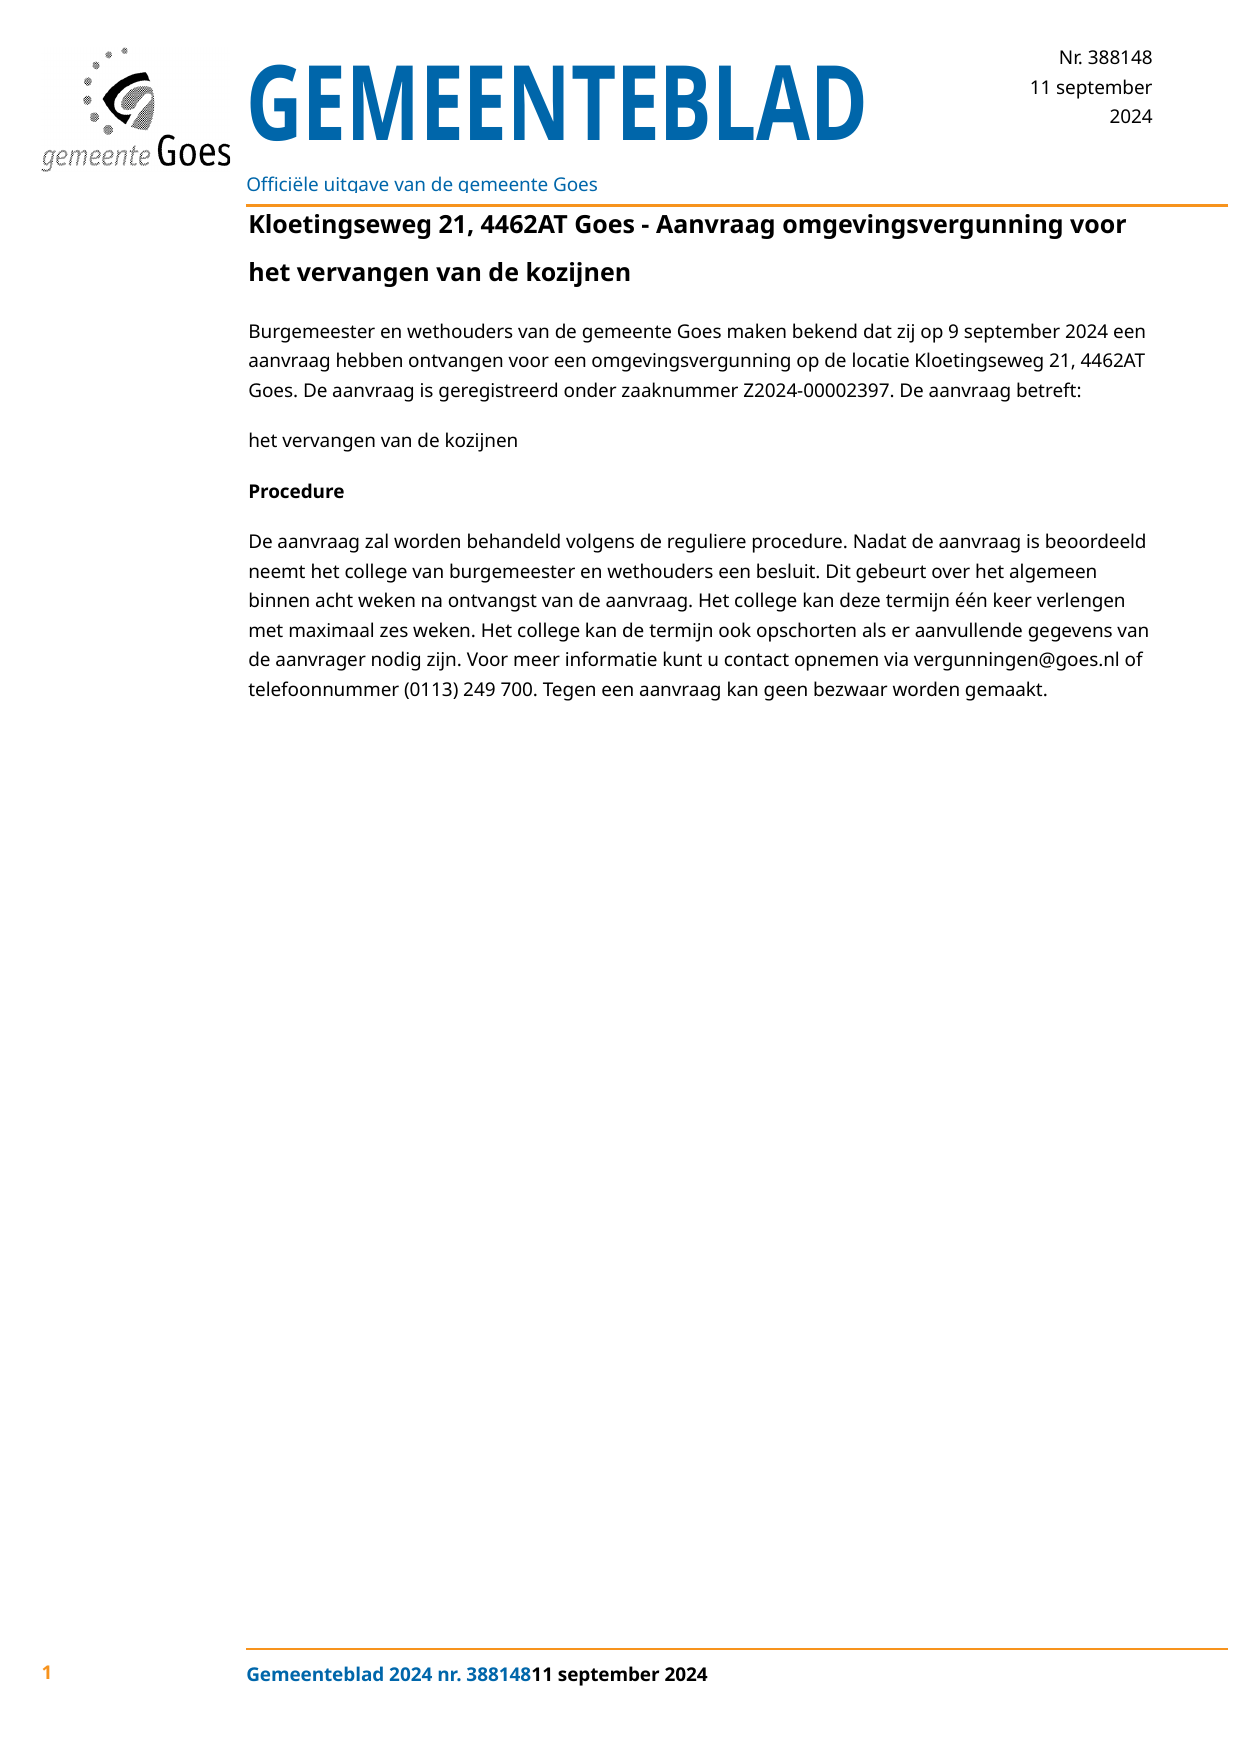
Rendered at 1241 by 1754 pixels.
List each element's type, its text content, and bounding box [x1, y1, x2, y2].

text Procedure [248, 478, 1152, 504]
text De aanvraag zal worden behandeld volgens de reguliere procedure. Nadat de aanvraag is beoordeeld neemt het college van burgemeester en wethouders een besluit. Dit gebeurt over het algemeen binnen acht weken na ontvangst van de aanvraag. Het college kan deze termijn één keer verlengen met maximaal zes weken. Het college kan de termijn ook opschorten als er aanvullende gegevens van de aanvrager nodig zijn. Voor meer informatie kunt u contact opnemen via vergunningen@goes.nl of telefoonnummer (0113) 249 700. Tegen een aanvraag kan geen bezwaar worden gemaakt. [248, 528, 1152, 702]
text Burgemeester en wethouders van de gemeente Goes maken bekend dat zij op 9 september 2024 een aanvraag hebben ontvangen voor een omgevingsvergunning op de locatie Kloetingseweg 21, 4462AT Goes. De aanvraag is geregistreerd onder zaaknummer Z2024-00002397. De aanvraag betreft: [248, 318, 1152, 403]
text Kloetingseweg 21, 4462AT Goes - Aanvraag omgevingsvergunning voor het vervangen van de kozijnen [248, 207, 1152, 288]
picture [41, 47, 231, 172]
text het vervangen van de kozijnen [248, 427, 1152, 453]
